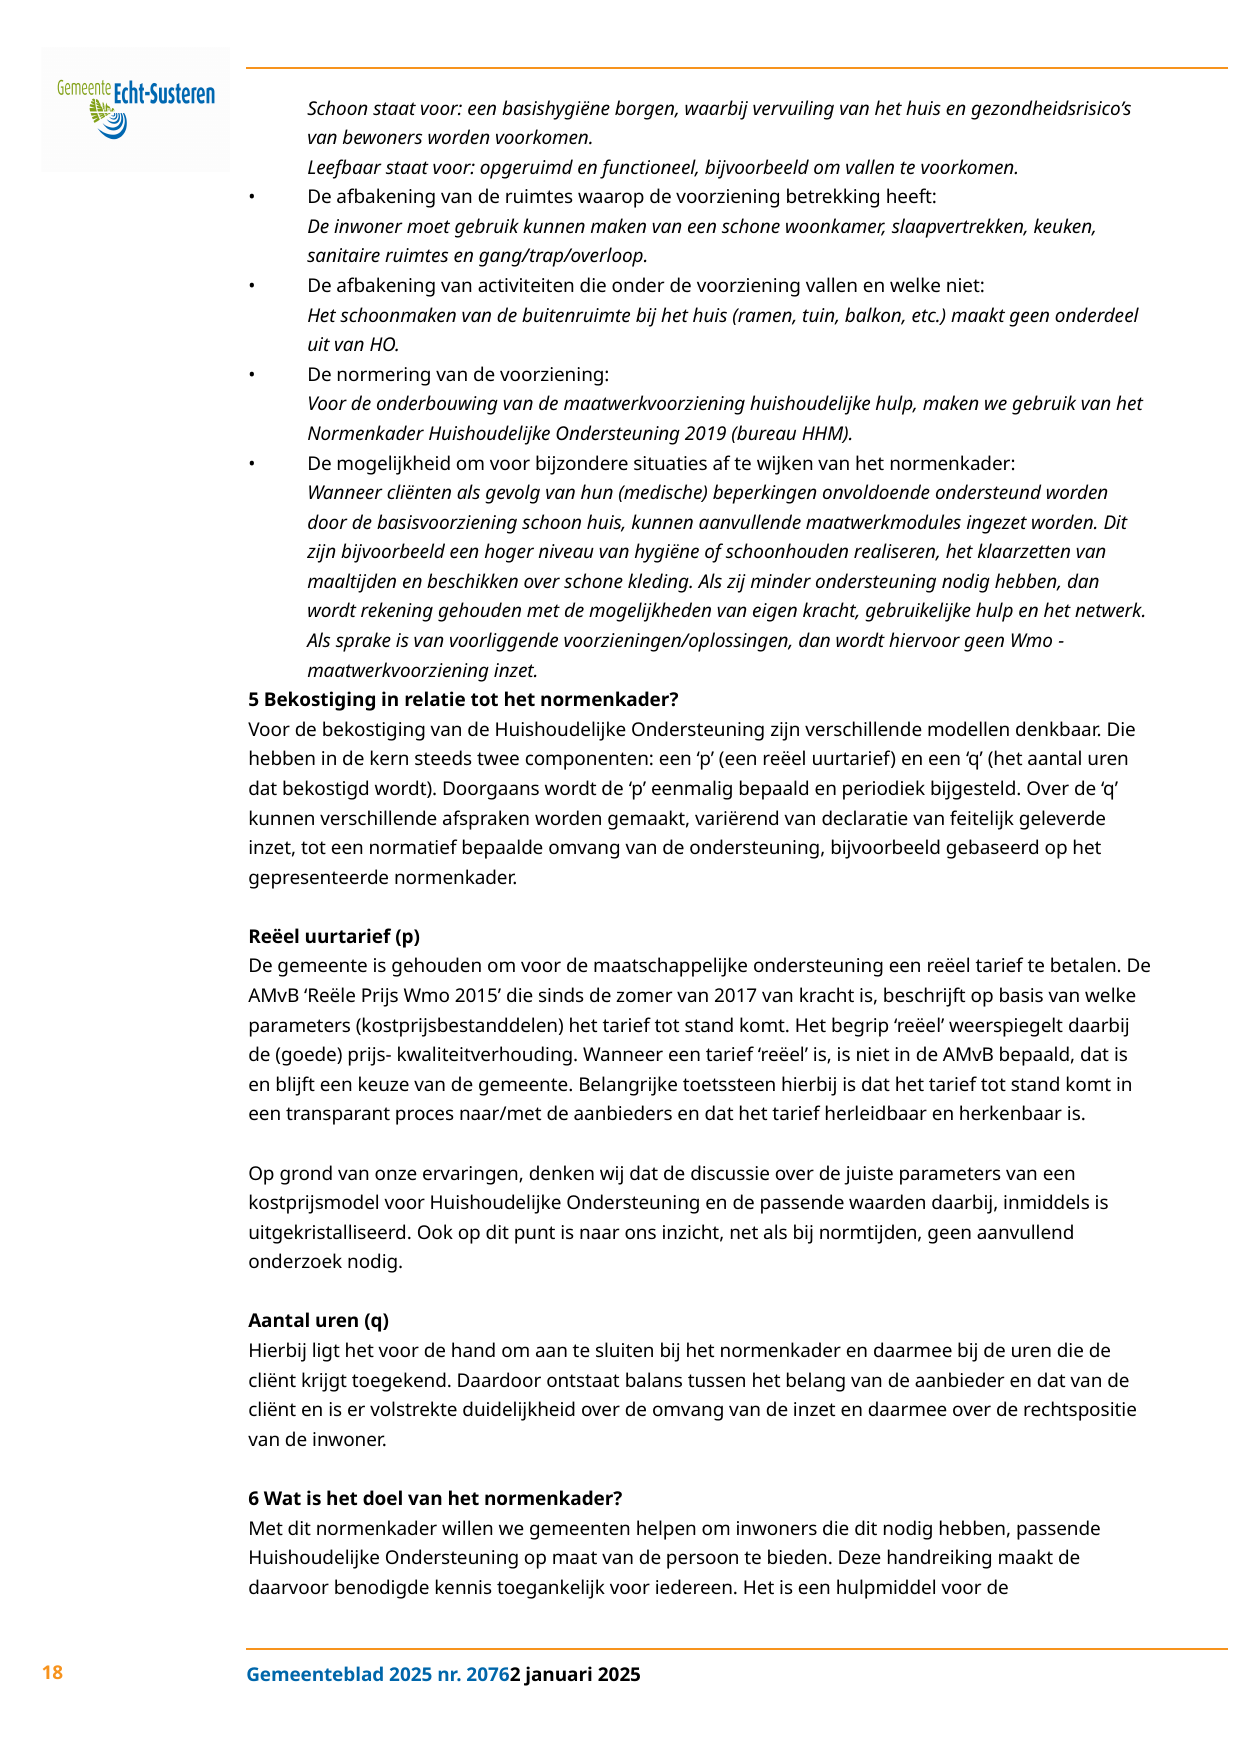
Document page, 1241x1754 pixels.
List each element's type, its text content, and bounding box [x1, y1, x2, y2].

list De afbakening van activiteiten die onder de voorziening vallen en welke niet: [248, 272, 1152, 298]
list De inwoner moet gebruik kunnen maken van een schone woonkamer, slaapvertrekken, keuken, sanitaire ruimtes en gang/trap/overloop. [248, 213, 1152, 268]
list Voor de onderbouwing van de maatwerkvoorziening huishoudelijke hulp, maken we gebruik van het Normenkader Huishoudelijke Ondersteuning 2019 (bureau HHM). [248, 391, 1152, 446]
text Met dit normenkader willen we gemeenten helpen om inwoners die dit nodig hebben, passende Huishoudelijke Ondersteuning op maat van de persoon te bieden. Deze handreiking maakt de daarvoor benodigde kennis toegankelijk voor iedereen. Het is een hulpmiddel voor de [248, 1515, 1152, 1600]
picture [41, 47, 231, 172]
list Wanneer cliënten als gevolg van hun (medische) beperkingen onvoldoende ondersteund worden door de basisvoorziening schoon huis, kunnen aanvullende maatwerkmodules ingezet worden. Dit zijn bijvoorbeeld een hoger niveau van hygiëne of schoonhouden realiseren, het klaarzetten van maaltijden en beschikken over schone kleding. Als zij minder ondersteuning nodig hebben, dan wordt rekening gehouden met de mogelijkheden van eigen kracht, gebruikelijke hulp en het netwerk. Als sprake is van voorliggende voorzieningen/oplossingen, dan wordt hiervoor geen Wmo -maatwerkvoorziening inzet. [248, 479, 1152, 683]
text 5 Bekostiging in relatie tot het normenkader? [248, 686, 1152, 712]
text De gemeente is gehouden om voor de maatschappelijke ondersteuning een reëel tarief te betalen. De AMvB ‘Reële Prijs Wmo 2015’ die sinds de zomer van 2017 van kracht is, beschrijft op basis van welke parameters (kostprijsbestanddelen) het tarief tot stand komt. Het begrip ‘reëel’ weerspiegelt daarbij de (goede) prijs- kwaliteitverhouding. Wanneer een tarief ‘reëel’ is, is niet in de AMvB bepaald, dat is en blijft een keuze van de gemeente. Belangrijke toetssteen hierbij is dat het tarief tot stand komt in een transparant proces naar/met de aanbieders en dat het tarief herleidbaar en herkenbaar is. [248, 953, 1152, 1126]
text Hierbij ligt het voor de hand om aan te sluiten bij het normenkader en daarmee bij de uren die de cliënt krijgt toegekend. Daardoor ontstaat balans tussen het belang van de aanbieder en dat van de cliënt en is er volstrekte duidelijkheid over de omvang van de inzet en daarmee over de rechtspositie van de inwoner. [248, 1337, 1152, 1452]
list De normering van de voorziening: [248, 361, 1152, 387]
list Schoon staat voor: een basishygiëne borgen, waarbij vervuiling van het huis en gezondheidsrisico’s van bewoners worden voorkomen. [248, 95, 1152, 150]
list De afbakening van de ruimtes waarop de voorziening betrekking heeft: [248, 183, 1152, 209]
text Voor de bekostiging van de Huishoudelijke Ondersteuning zijn verschillende modellen denkbaar. Die hebben in de kern steeds twee componenten: een ‘p’ (een reëel uurtarief) en een ‘q’ (het aantal uren dat bekostigd wordt). Doorgaans wordt de ‘p’ eenmalig bepaald en periodiek bijgesteld. Over de ‘q’ kunnen verschillende afspraken worden gemaakt, variërend van declaratie van feitelijk geleverde inzet, tot een normatief bepaalde omvang van de ondersteuning, bijvoorbeeld gebaseerd op het gepresenteerde normenkader. [248, 716, 1152, 890]
text Op grond van onze ervaringen, denken wij dat de discussie over de juiste parameters van een kostprijsmodel voor Huishoudelijke Ondersteuning en de passende waarden daarbij, inmiddels is uitgekristalliseerd. Ook op dit punt is naar ons inzicht, net als bij normtijden, geen aanvullend onderzoek nodig. [248, 1160, 1152, 1274]
list Leefbaar staat voor: opgeruimd en functioneel, bijvoorbeeld om vallen te voorkomen. [248, 154, 1152, 180]
text Reëel uurtarief (p) [248, 923, 1152, 949]
text Aantal uren (q) [248, 1308, 1152, 1333]
text 6 Wat is het doel van het normenkader? [248, 1485, 1152, 1511]
list De mogelijkheid om voor bijzondere situaties af te wijken van het normenkader: [248, 450, 1152, 476]
list Het schoonmaken van de buitenruimte bij het huis (ramen, tuin, balkon, etc.) maakt geen onderdeel uit van HO. [248, 302, 1152, 357]
